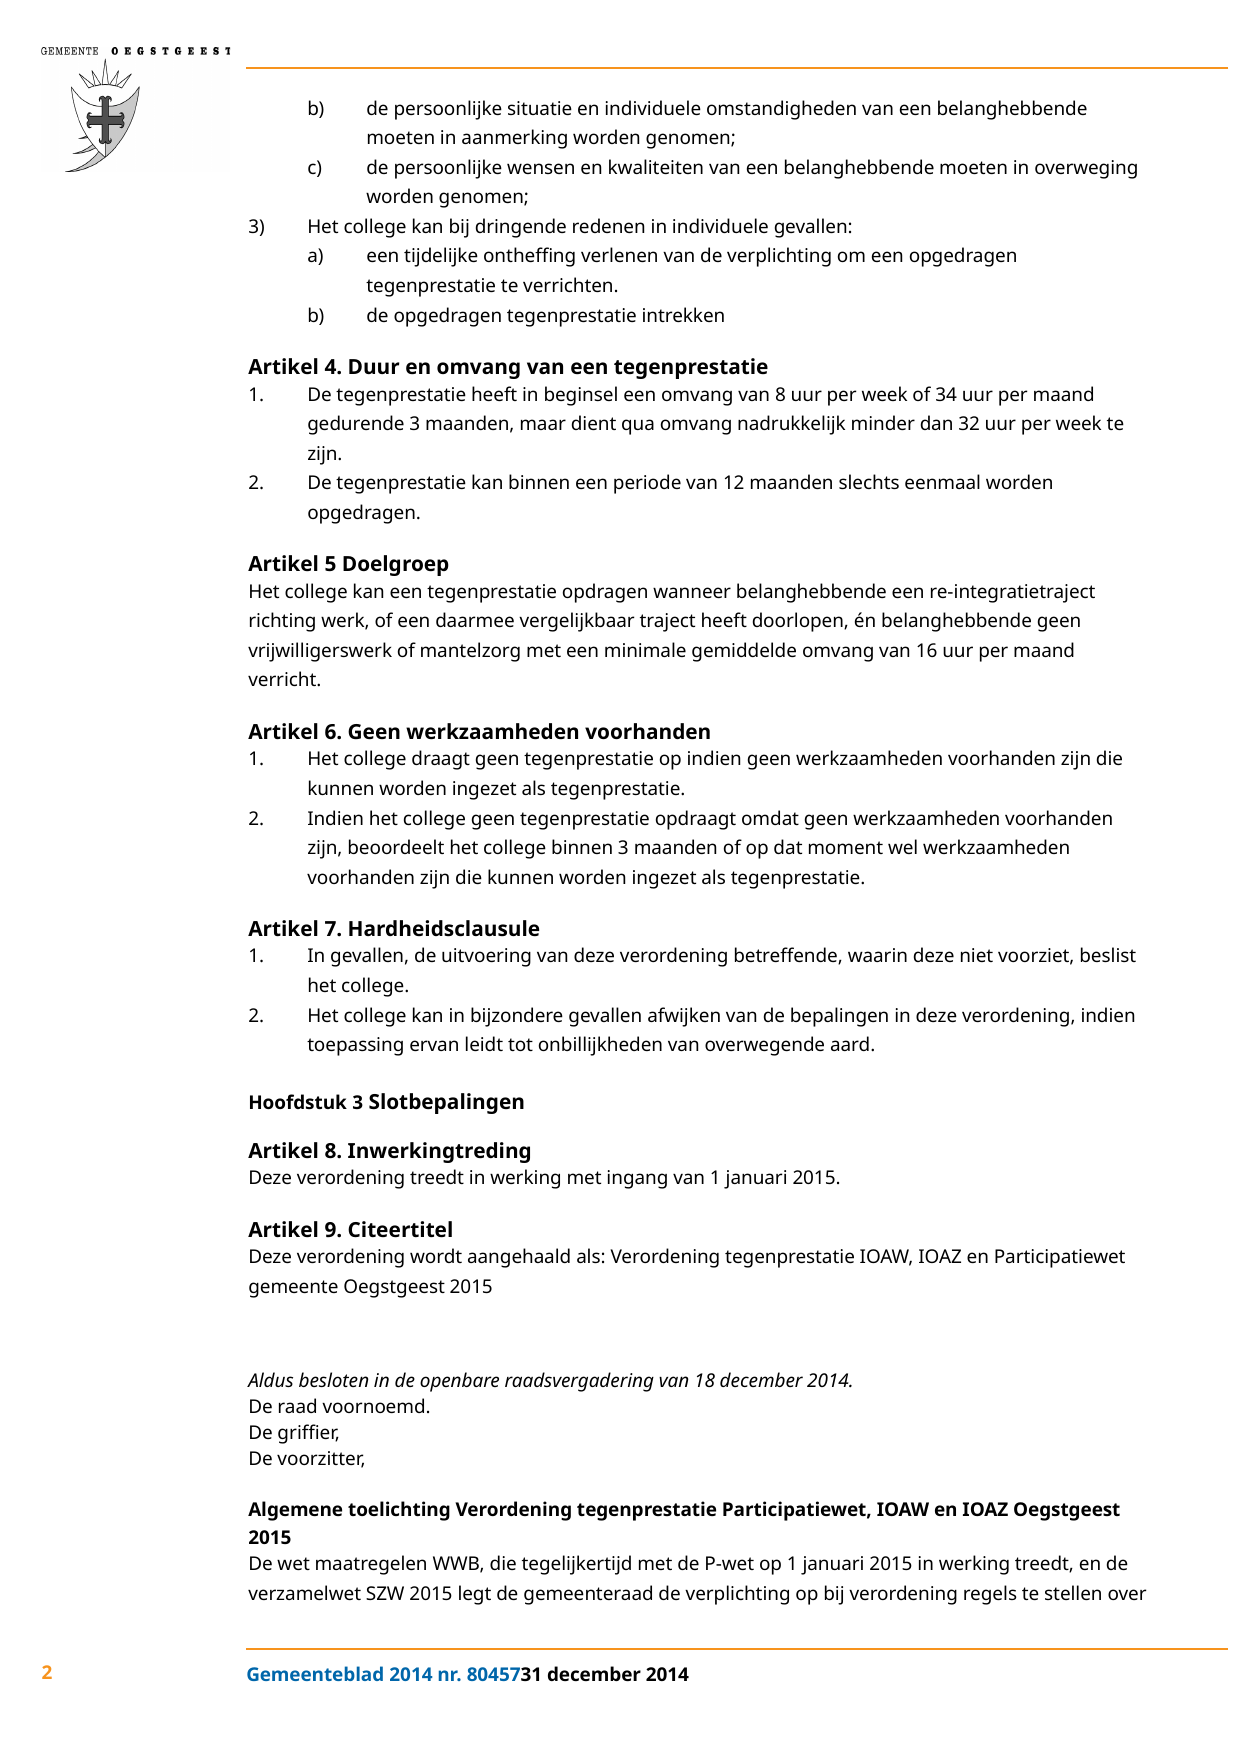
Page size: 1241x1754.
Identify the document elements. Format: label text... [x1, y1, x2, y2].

text Het college kan een tegenprestatie opdragen wanneer belanghebbende een re-integratietraject richting werk, of een daarmee vergelijkbaar traject heeft doorlopen, én belanghebbende geen vrijwilligerswerk of mantelzorg met een minimale gemiddelde omvang van 16 uur per maand verricht. [248, 578, 1152, 692]
text Hoofdstuk 3 Slotbepalingen [248, 1087, 1152, 1115]
text Algemene toelichting Verordening tegenprestatie Participatiewet, IOAW en IOAZ Oegstgeest 2015 [248, 1496, 1152, 1550]
text Artikel 9. Citeertitel [248, 1215, 1152, 1243]
list De tegenprestatie heeft in beginsel een omvang van 8 uur per week of 34 uur per maand gedurende 3 maanden, maar dient qua omvang nadrukkelijk minder dan 32 uur per week te zijn. [248, 381, 1152, 466]
text Deze verordening wordt aangehaald als: Verordening tegenprestatie IOAW, IOAZ en Participatiewet gemeente Oegstgeest 2015 [248, 1243, 1152, 1299]
text De raad voornoemd. [248, 1393, 1152, 1419]
text De wet maatregelen WWB, die tegelijkertijd met de P-wet op 1 januari 2015 in werking treedt, en de verzamelwet SZW 2015 legt de gemeenteraad de verplichting op bij verordening regels te stellen over [248, 1550, 1152, 1606]
list Indien het college geen tegenprestatie opdraagt omdat geen werkzaamheden voorhanden zijn, beoordeelt het college binnen 3 maanden of op dat moment wel werkzaamheden voorhanden zijn die kunnen worden ingezet als tegenprestatie. [248, 805, 1152, 889]
text De griffier, [248, 1419, 1152, 1445]
text Artikel 5 Doelgroep [248, 549, 1152, 578]
list de persoonlijke situatie en individuele omstandigheden van een belanghebbende moeten in aanmerking worden genomen; [307, 95, 1152, 150]
text De voorzitter, [248, 1445, 1152, 1470]
list In gevallen, de uitvoering van deze verordening betreffende, waarin deze niet voorziet, beslist het college. [248, 943, 1152, 998]
text Artikel 8. Inwerkingtreding [248, 1136, 1152, 1164]
text Artikel 4. Duur en omvang van een tegenprestatie [248, 352, 1152, 381]
list De tegenprestatie kan binnen een periode van 12 maanden slechts eenmaal worden opgedragen. [248, 469, 1152, 525]
list de persoonlijke wensen en kwaliteiten van een belanghebbende moeten in overweging worden genomen; [307, 154, 1152, 209]
text Artikel 7. Hardheidsclausule [248, 914, 1152, 943]
list een tijdelijke ontheffing verlenen van de verplichting om een opgedragen tegenprestatie te verrichten. [307, 243, 1152, 298]
list Het college kan bij dringende redenen in individuele gevallen: [248, 213, 1152, 239]
text Aldus besloten in de openbare raadsvergadering van 18 december 2014. [248, 1367, 1152, 1393]
list de opgedragen tegenprestatie intrekken [307, 302, 1152, 328]
list Het college kan in bijzondere gevallen afwijken van de bepalingen in deze verordening, indien toepassing ervan leidt tot onbillijkheden van overwegende aard. [248, 1002, 1152, 1057]
picture [41, 47, 231, 172]
list Het college draagt geen tegenprestatie op indien geen werkzaamheden voorhanden zijn die kunnen worden ingezet als tegenprestatie. [248, 746, 1152, 801]
text Artikel 6. Geen werkzaamheden voorhanden [248, 717, 1152, 746]
text Deze verordening treedt in werking met ingang van 1 januari 2015. [248, 1164, 1152, 1190]
